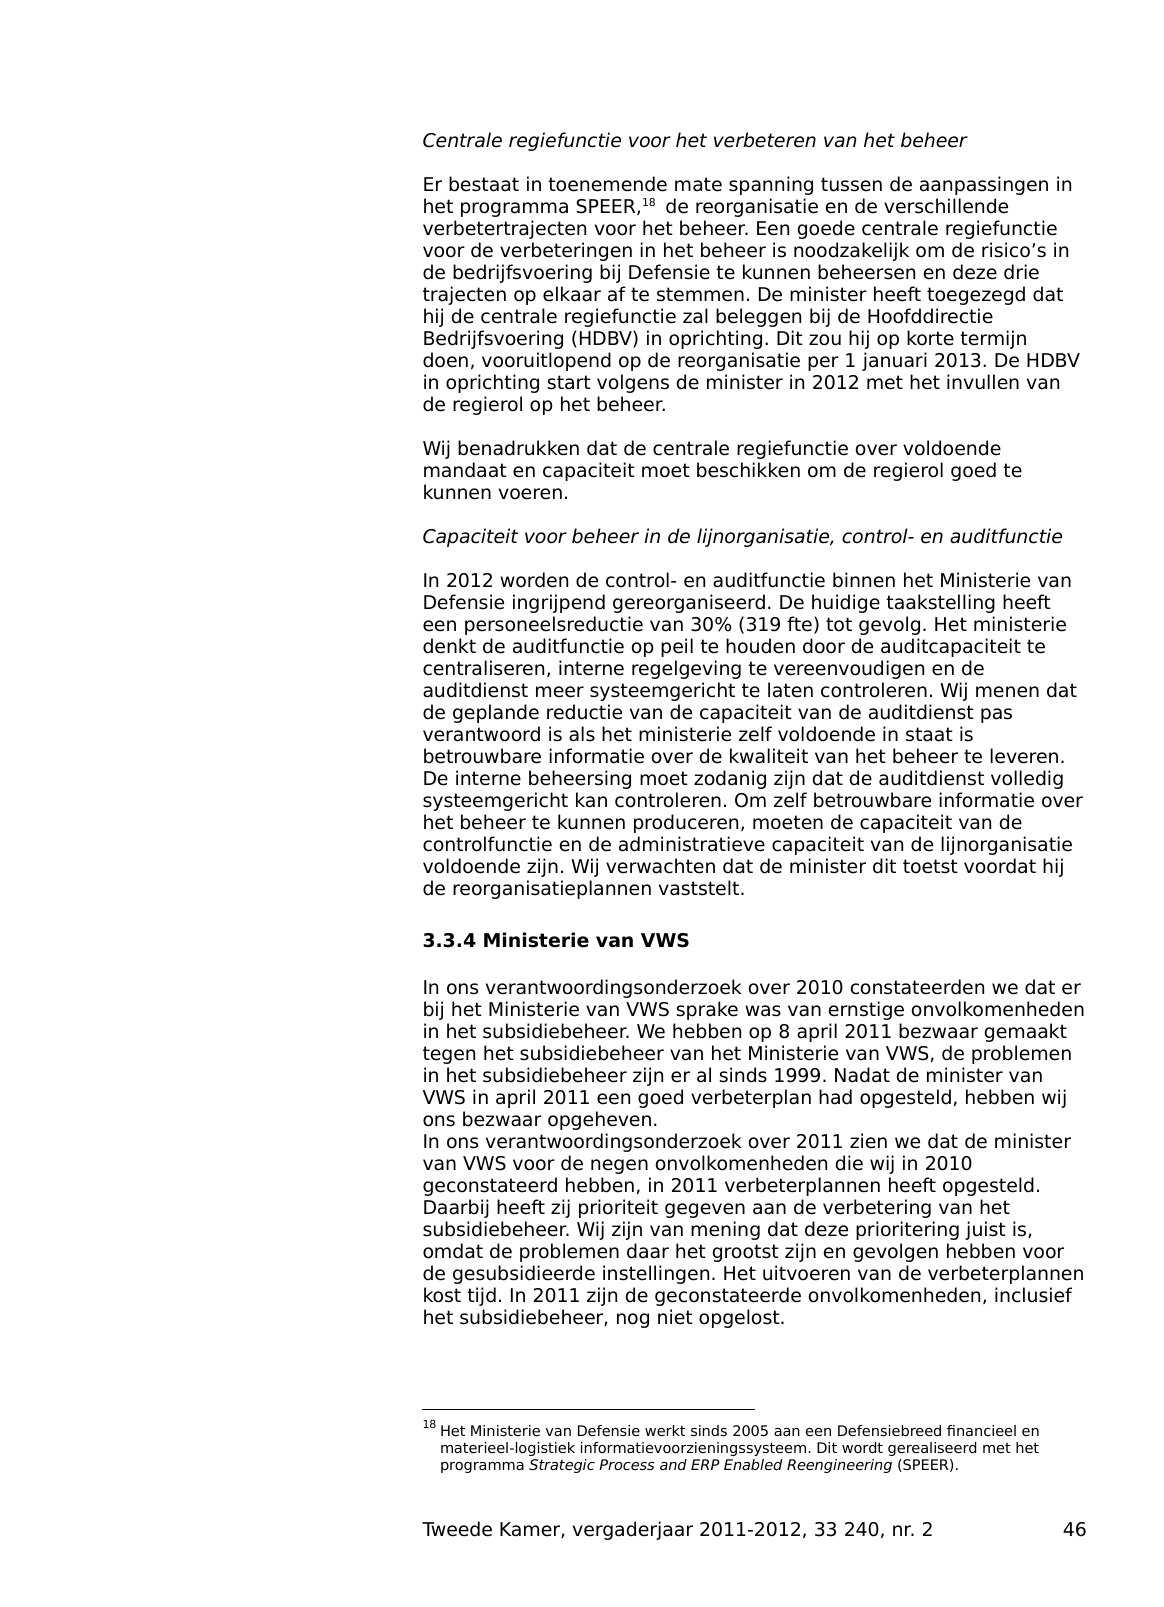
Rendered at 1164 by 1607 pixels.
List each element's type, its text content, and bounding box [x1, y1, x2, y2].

text Het Ministerie van Defensie werkt sinds 2005 aan een Defensiebreed financieel en materieel-logistiek informatievoorzieningssysteem. Dit wordt gerealiseerd met het programma Strategic Process and ERP Enabled Reengineering (SPEER). [422, 1418, 1087, 1474]
text Wij benadrukken dat de centrale regiefunctie over voldoende mandaat en capaciteit moet beschikken om de regierol goed te kunnen voeren. [422, 438, 1087, 504]
subtitle Centrale regiefunctie voor het verbeteren van het beheer [422, 130, 1087, 152]
text In ons verantwoordingsonderzoek over 2010 constateerden we dat er bij het Ministerie van VWS sprake was van ernstige onvolkomenheden in het subsidiebeheer. We hebben op 8 april 2011 bezwaar gemaakt tegen het subsidiebeheer van het Ministerie van VWS, de problemen in het subsidiebeheer zijn er al sinds 1999. Nadat de minister van VWS in april 2011 een goed verbeterplan had opgesteld, hebben wij ons bezwaar opgeheven. [422, 977, 1087, 1131]
text Er bestaat in toenemende mate spanning tussen de aanpassingen in het programma SPEER, de reorganisatie en de verschillende verbetertrajecten voor het beheer. Een goede centrale regiefunctie voor de verbeteringen in het beheer is noodzakelijk om de risico’s in de bedrijfsvoering bij Defensie te kunnen beheersen en deze drie trajecten op elkaar af te stemmen. De minister heeft toegezegd dat hij de centrale regiefunctie zal beleggen bij de Hoofddirectie Bedrijfsvoering (HDBV) in oprichting. Dit zou hij op korte termijn doen, vooruitlopend op de reorganisatie per 1 januari 2013. De HDBV in oprichting start volgens de minister in 2012 met het invullen van de regierol op het beheer. [422, 174, 1087, 416]
text In ons verantwoordingsonderzoek over 2011 zien we dat de minister van VWS voor de negen onvolkomenheden die wij in 2010 geconstateerd hebben, in 2011 verbeterplannen heeft opgesteld. Daarbij heeft zij prioriteit gegeven aan de verbetering van het subsidiebeheer. Wij zijn van mening dat deze prioritering juist is, omdat de problemen daar het grootst zijn en gevolgen hebben voor de gesubsidieerde instellingen. Het uitvoeren van de verbeterplannen kost tijd. In 2011 zijn de geconstateerde onvolkomenheden, inclusief het subsidiebeheer, nog niet opgelost. [422, 1131, 1087, 1329]
subtitle Capaciteit voor beheer in de lijnorganisatie, control- en auditfunctie [422, 526, 1087, 548]
text In 2012 worden de control- en auditfunctie binnen het Ministerie van Defensie ingrijpend gereorganiseerd. De huidige taakstelling heeft een personeelsreductie van 30% (319 fte) tot gevolg. Het ministerie denkt de auditfunctie op peil te houden door de auditcapaciteit te centraliseren, interne regelgeving te vereenvoudigen en de auditdienst meer systeemgericht te laten controleren. Wij menen dat de geplande reductie van de capaciteit van de auditdienst pas verantwoord is als het ministerie zelf voldoende in staat is betrouwbare informatie over de kwaliteit van het beheer te leveren. De interne beheersing moet zodanig zijn dat de auditdienst volledig systeemgericht kan controleren. Om zelf betrouwbare informatie over het beheer te kunnen produceren, moeten de capaciteit van de controlfunctie en de administratieve capaciteit van de lijnorganisatie voldoende zijn. Wij verwachten dat de minister dit toetst voordat hij de reorganisatieplannen vaststelt. [422, 570, 1087, 900]
subtitle 3.3.4 Ministerie van VWS [422, 930, 1087, 952]
